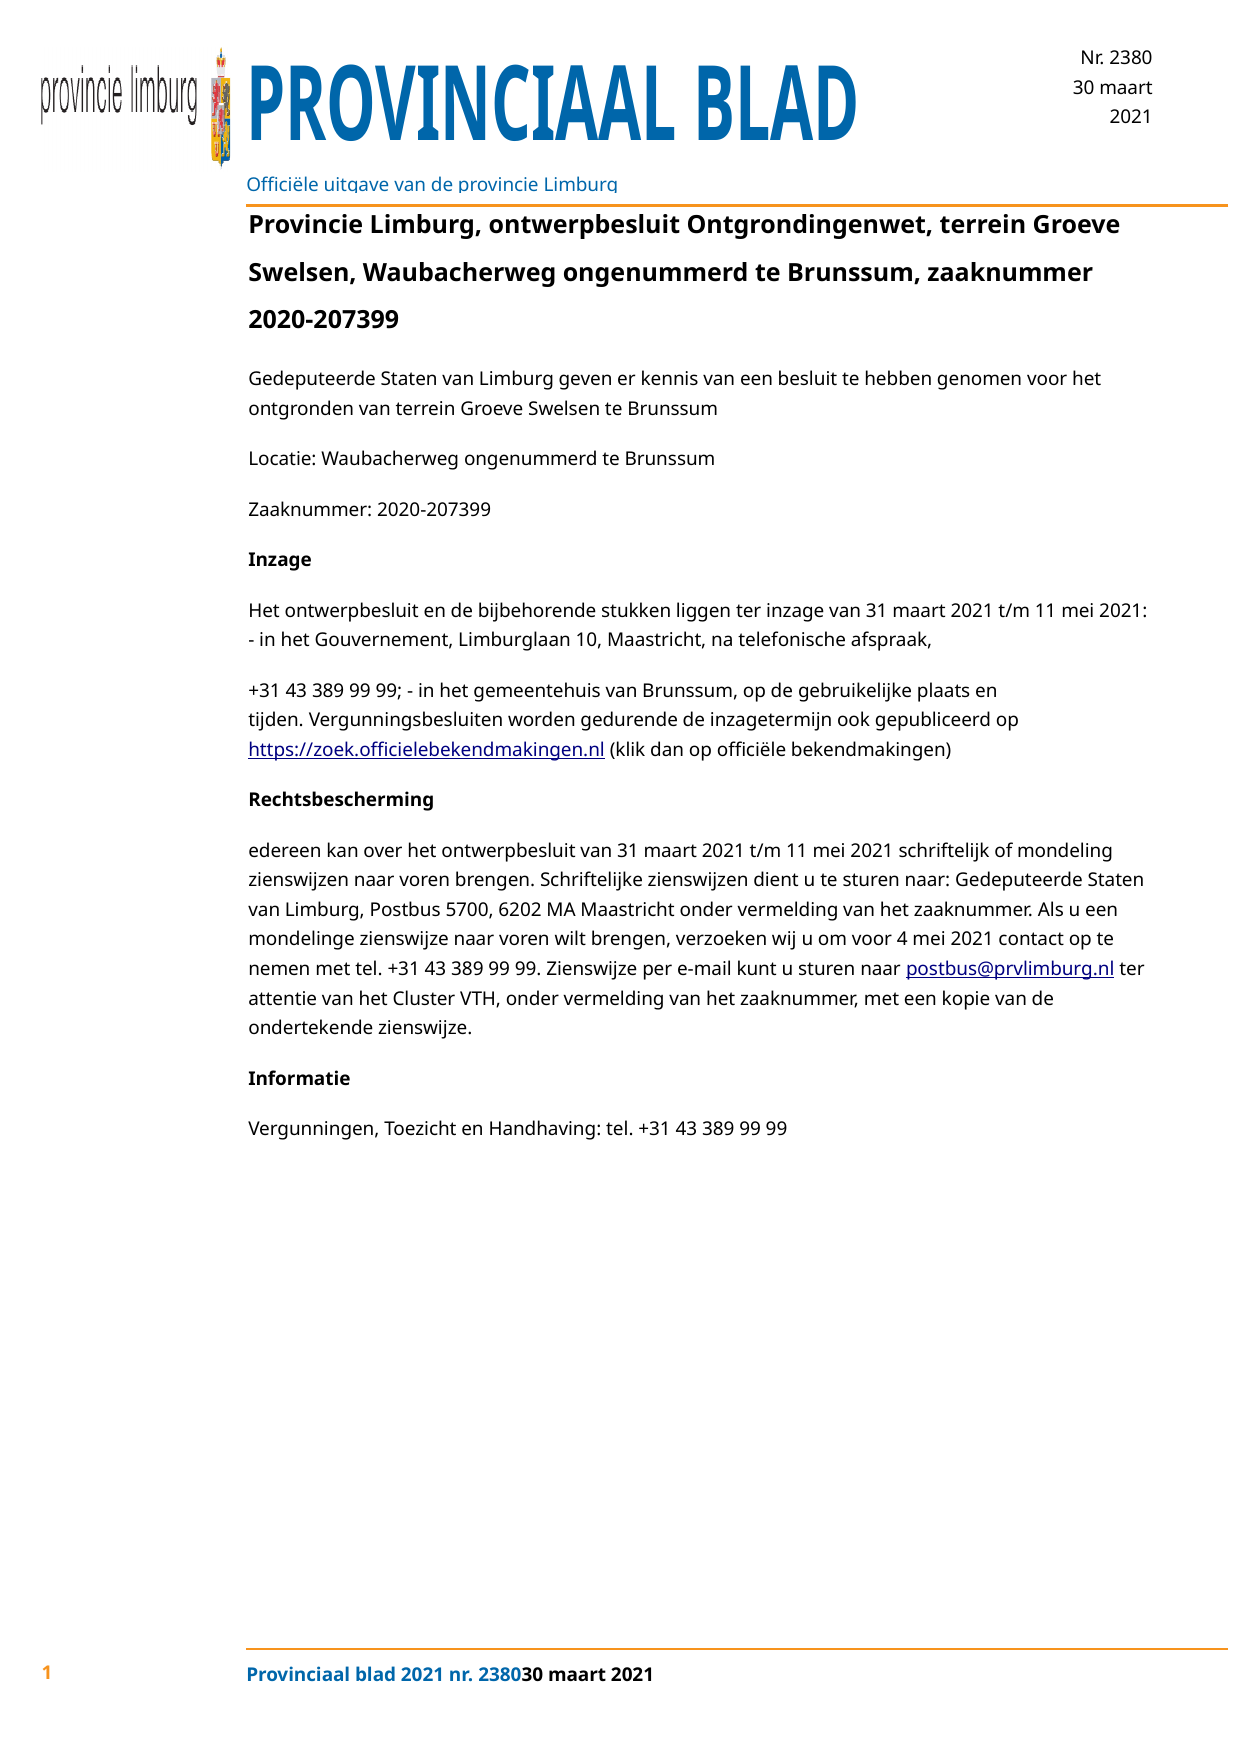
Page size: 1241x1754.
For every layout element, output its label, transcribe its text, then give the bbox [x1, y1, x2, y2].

text Rechtsbescherming [248, 786, 1152, 812]
text Provincie Limburg, ontwerpbesluit Ontgrondingenwet, terrein Groeve Swelsen, Waubacherweg ongenummerd te Brunssum, zaaknummer 2020-207399 [248, 207, 1152, 336]
text Zaaknummer: 2020-207399 [248, 496, 1152, 522]
text Inzage [248, 546, 1152, 572]
text edereen kan over het ontwerpbesluit van 31 maart 2021 t/m 11 mei 2021 schriftelijk of mondeling zienswijzen naar voren brengen. Schriftelijke zienswijzen dient u te sturen naar: Gedeputeerde Staten van Limburg, Postbus 5700, 6202 MA Maastricht onder vermelding van het zaaknummer. Als u een mondelinge zienswijze naar voren wilt brengen, verzoeken wij u om voor 4 mei 2021 contact op te nemen met tel. +31 43 389 99 99. Zienswijze per e-mail kunt u sturen naar postbus@prvlimburg.nl ter attentie van het Cluster VTH, onder vermelding van het zaaknummer, met een kopie van de ondertekende zienswijze. [248, 837, 1152, 1040]
text Het ontwerpbesluit en de bijbehorende stukken liggen ter inzage van 31 maart 2021 t/m 11 mei 2021: - in het Gouvernement, Limburglaan 10, Maastricht, na telefonische afspraak, [248, 597, 1152, 652]
text Gedeputeerde Staten van Limburg geven er kennis van een besluit te hebben genomen voor het ontgronden van terrein Groeve Swelsen te Brunssum [248, 366, 1152, 421]
text Vergunningen, Toezicht en Handhaving: tel. +31 43 389 99 99 [248, 1115, 1152, 1141]
text Locatie: Waubacherweg ongenummerd te Brunssum [248, 446, 1152, 471]
picture [41, 47, 231, 172]
text +31 43 389 99 99; - in het gemeentehuis van Brunssum, op de gebruikelijke plaats en tijden. Vergunningsbesluiten worden gedurende de inzagetermijn ook gepubliceerd op https://zoek.officielebekendmakingen.nl (klik dan op officiële bekendmakingen) [248, 677, 1152, 762]
text Informatie [248, 1065, 1152, 1090]
